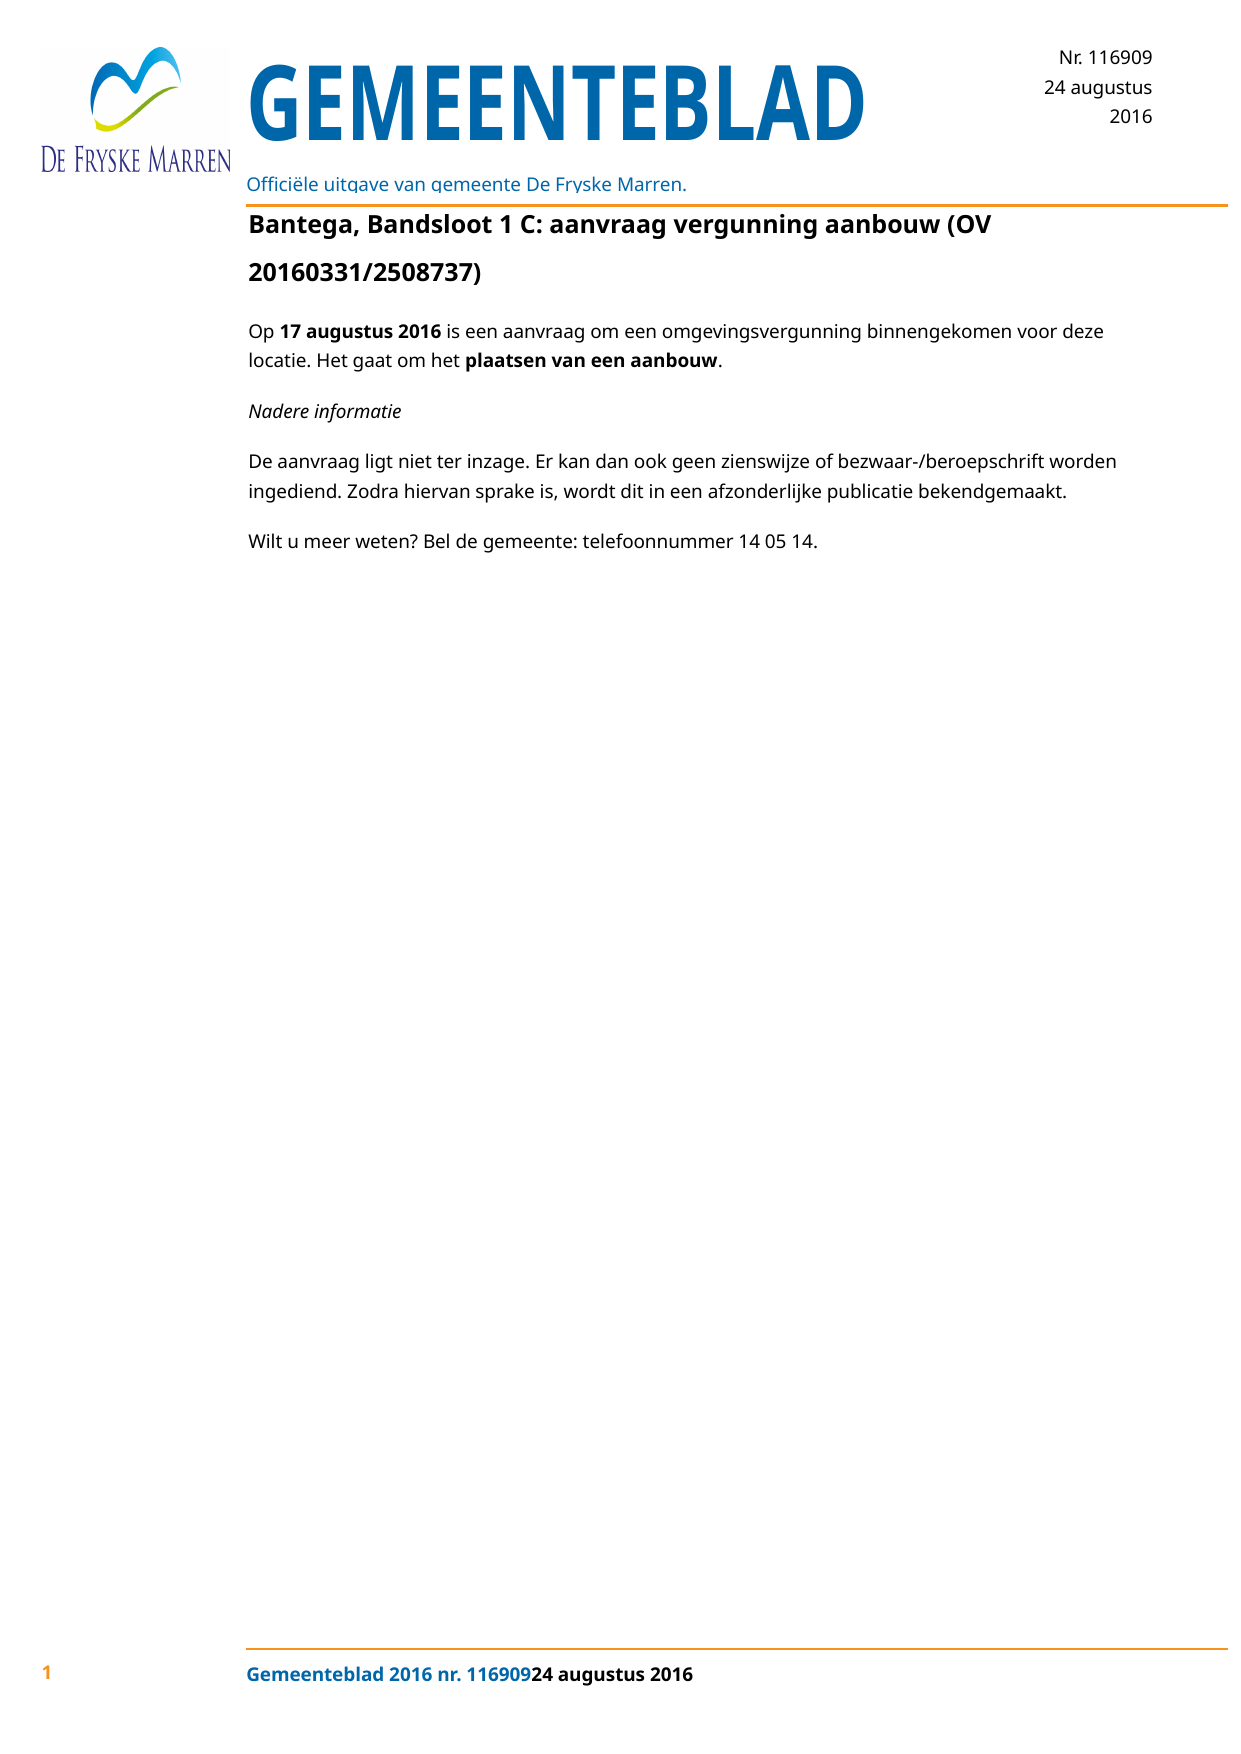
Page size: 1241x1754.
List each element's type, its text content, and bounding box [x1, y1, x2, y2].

text Wilt u meer weten? Bel de gemeente: telefoonnummer 14 05 14. [248, 528, 1152, 554]
text Op 17 augustus 2016 is een aanvraag om een omgevingsvergunning binnengekomen voor deze locatie. Het gaat om het plaatsen van een aanbouw. [248, 318, 1152, 373]
picture [41, 47, 231, 172]
text Bantega, Bandsloot 1 C: aanvraag vergunning aanbouw (OV 20160331/2508737) [248, 207, 1152, 288]
text Nadere informatie [248, 398, 1152, 424]
text De aanvraag ligt niet ter inzage. Er kan dan ook geen zienswijze of bezwaar-/beroepschrift worden ingediend. Zodra hiervan sprake is, wordt dit in een afzonderlijke publicatie bekendgemaakt. [248, 448, 1152, 504]
